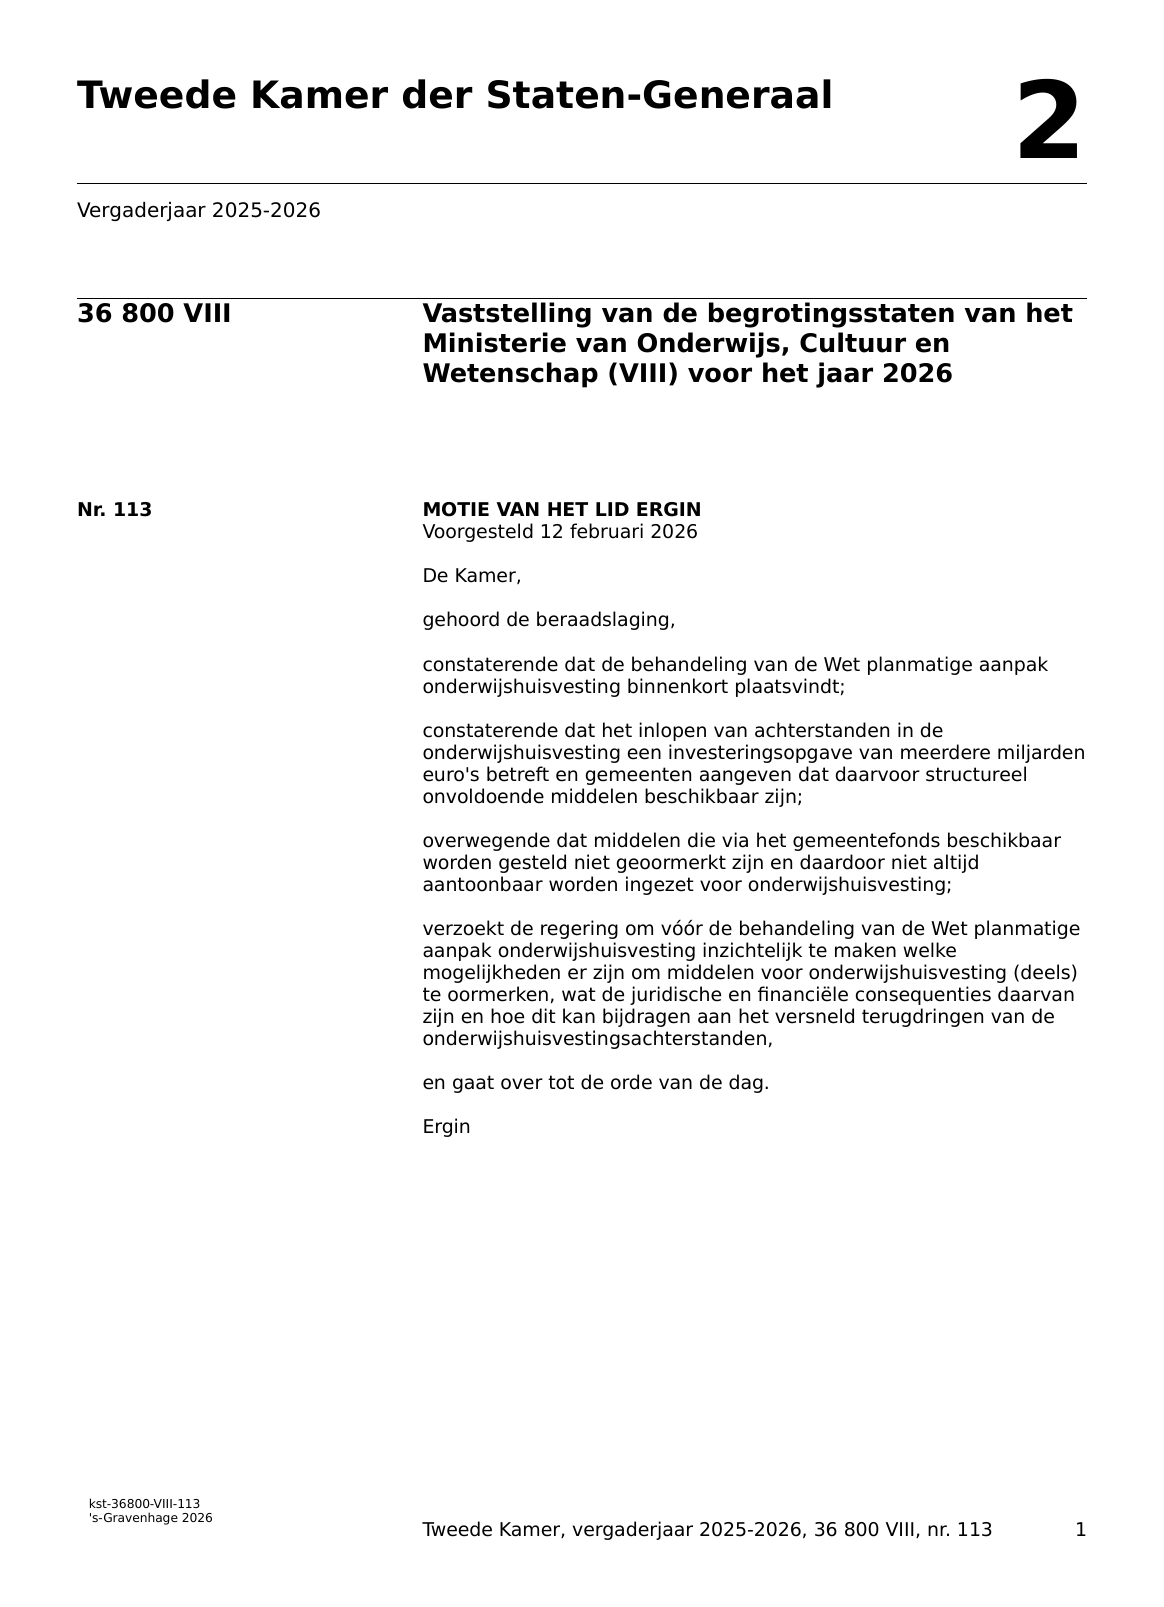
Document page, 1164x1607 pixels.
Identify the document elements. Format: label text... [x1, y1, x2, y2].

text kst-36800-VIII-113 [88, 1497, 323, 1511]
text Voorgesteld 12 februari 2026 [422, 521, 1087, 543]
table_cell Vergaderjaar 2025-2026 [77, 184, 1087, 298]
text Ergin [422, 1116, 1087, 1138]
subtitle Nr. 113 MOTIE VAN HET LID ERGIN [77, 499, 1087, 521]
table_header 2 [886, 59, 1087, 183]
text constaterende dat het inlopen van achterstanden in de onderwijshuisvesting een investeringsopgave van meerdere miljarden euro's betreft en gemeenten aangeven dat daarvoor structureel onvoldoende middelen beschikbaar zijn; [422, 720, 1087, 808]
text gehoord de beraadslaging, [422, 609, 1087, 631]
table_header Tweede Kamer der Staten-Generaal [77, 59, 886, 183]
text 's-Gravenhage 2026 [88, 1511, 323, 1525]
text en gaat over tot de orde van de dag. [422, 1072, 1087, 1094]
text overwegende dat middelen die via het gemeentefonds beschikbaar worden gesteld niet geoormerkt zijn en daardoor niet altijd aantoonbaar worden ingezet voor onderwijshuisvesting; [422, 830, 1087, 896]
text De Kamer, [422, 565, 1087, 587]
subtitle 36 800 VIII Vaststelling van de begrotingsstaten van het Ministerie van Onderwijs, Cultuur en Wetenschap (VIII) voor het jaar 2026 [77, 299, 1087, 388]
text verzoekt de regering om vóór de behandeling van de Wet planmatige aanpak onderwijshuisvesting inzichtelijk te maken welke mogelijkheden er zijn om middelen voor onderwijshuisvesting (deels) te oormerken, wat de juridische en financiële consequenties daarvan zijn en hoe dit kan bijdragen aan het versneld terugdringen van de onderwijshuisvestingsachterstanden, [422, 918, 1087, 1050]
text constaterende dat de behandeling van de Wet planmatige aanpak onderwijshuisvesting binnenkort plaatsvindt; [422, 653, 1087, 697]
